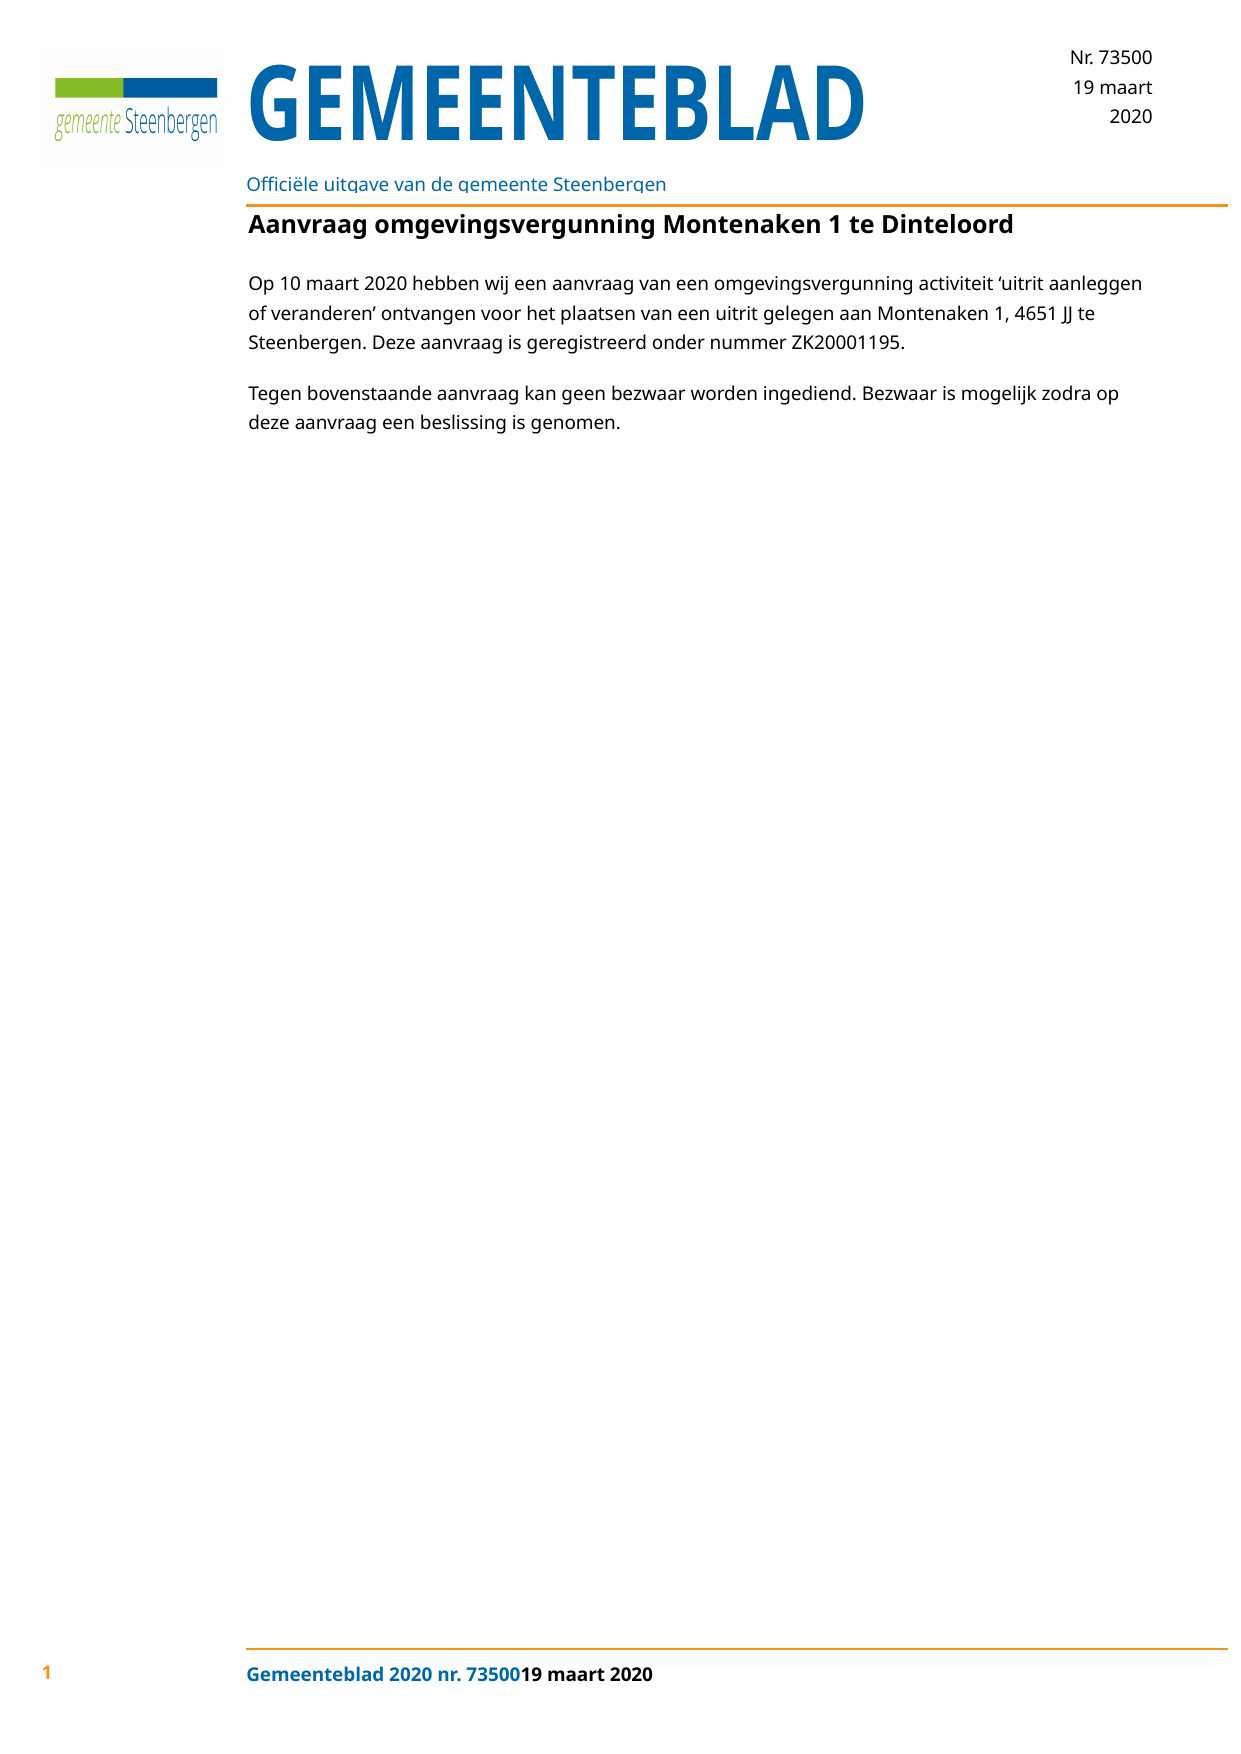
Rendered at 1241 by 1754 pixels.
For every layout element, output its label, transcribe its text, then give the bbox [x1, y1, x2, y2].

text Tegen bovenstaande aanvraag kan geen bezwaar worden ingediend. Bezwaar is mogelijk zodra op deze aanvraag een beslissing is genomen. [248, 380, 1152, 435]
text Aanvraag omgevingsvergunning Montenaken 1 te Dinteloord [248, 207, 1152, 241]
picture [41, 47, 231, 172]
text Op 10 maart 2020 hebben wij een aanvraag van een omgevingsvergunning activiteit ‘uitrit aanleggen of veranderen’ ontvangen voor het plaatsen van een uitrit gelegen aan Montenaken 1, 4651 JJ te Steenbergen. Deze aanvraag is geregistreerd onder nummer ZK20001195. [248, 270, 1152, 355]
